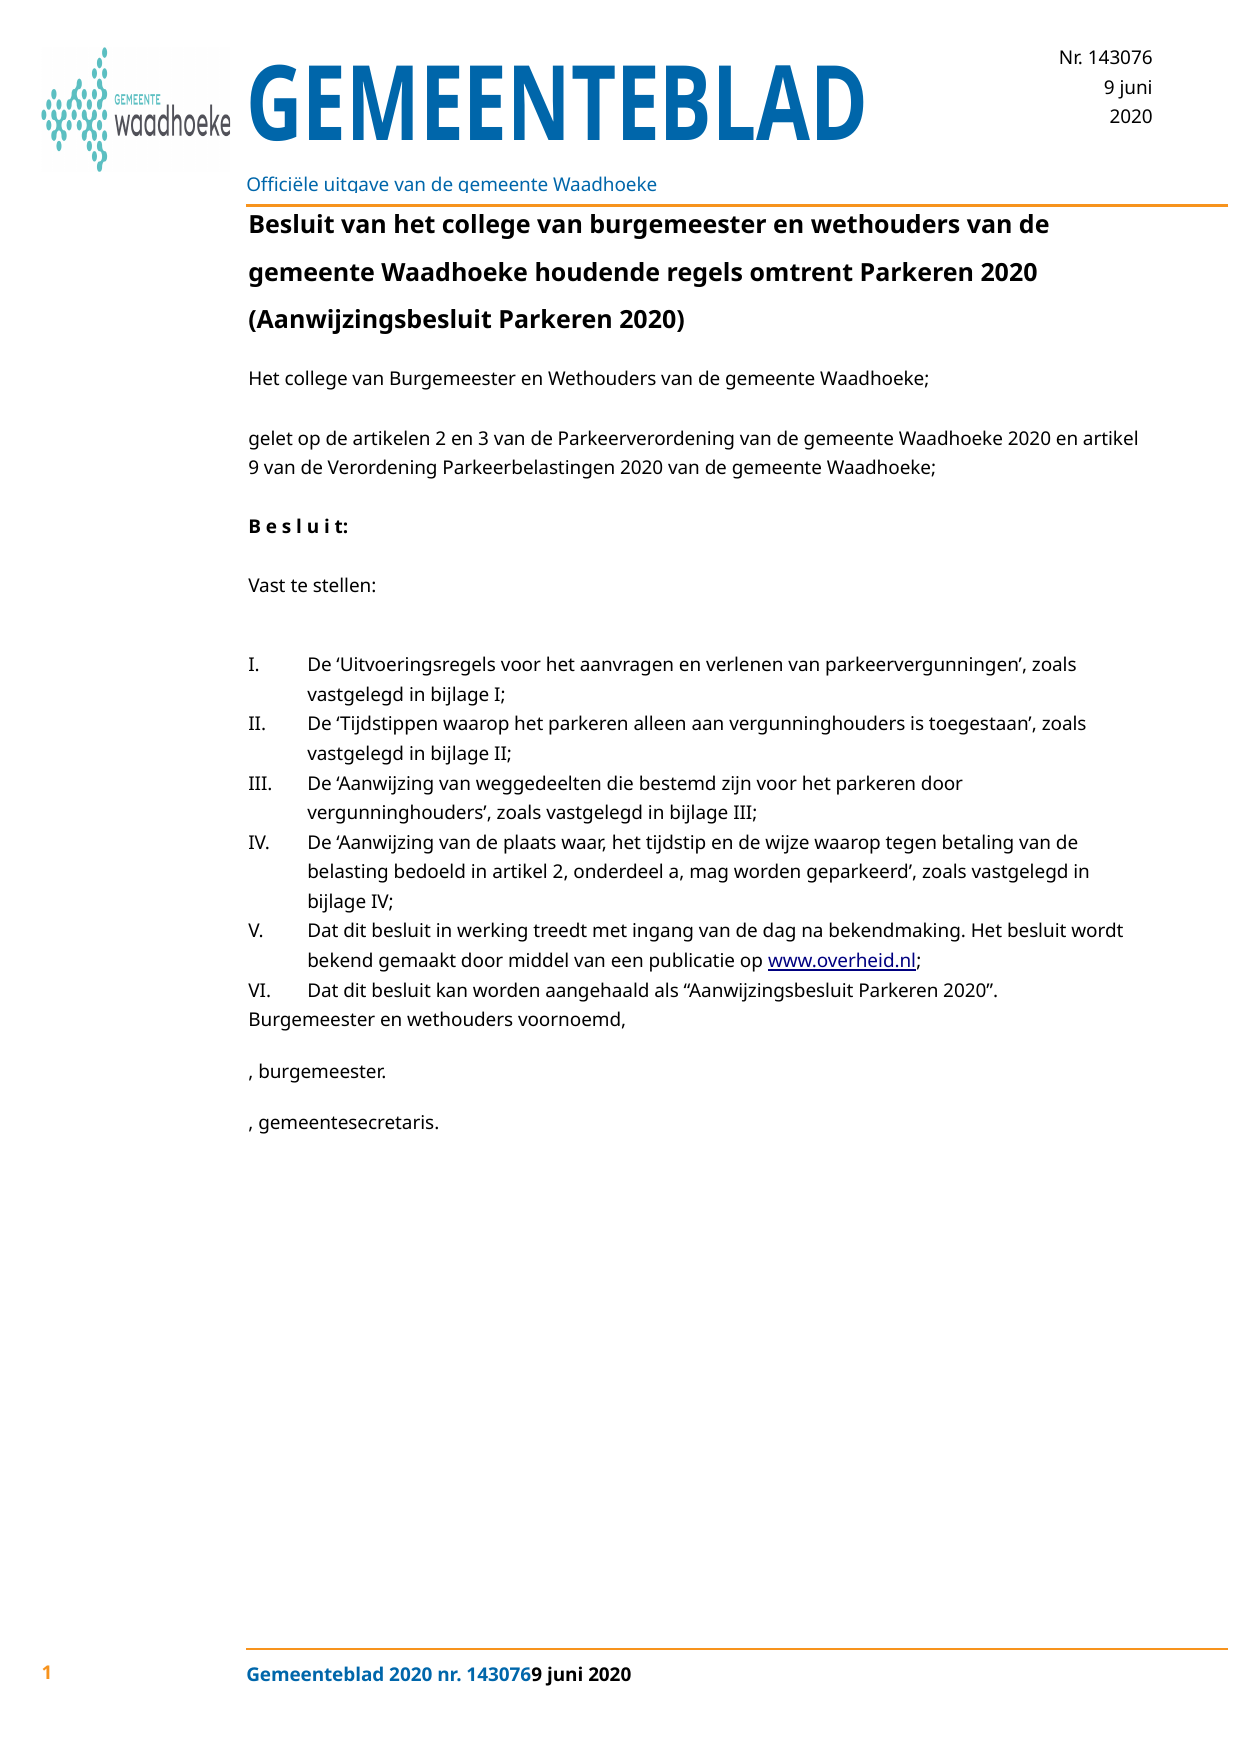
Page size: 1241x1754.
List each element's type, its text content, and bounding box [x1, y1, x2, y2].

list Dat dit besluit kan worden aangehaald als “Aanwijzingsbesluit Parkeren 2020”. [248, 977, 1152, 1003]
list De ‘Tijdstippen waarop het parkeren alleen aan vergunninghouders is toegestaan’, zoals vastgelegd in bijlage II; [248, 711, 1152, 766]
list De ‘Aanwijzing van de plaats waar, het tijdstip en de wijze waarop tegen betaling van de belasting bedoeld in artikel 2, onderdeel a, mag worden geparkeerd’, zoals vastgelegd in bijlage IV; [248, 829, 1152, 914]
text Het college van Burgemeester en Wethouders van de gemeente Waadhoeke; [248, 366, 1152, 391]
list Dat dit besluit in werking treedt met ingang van de dag na bekendmaking. Het besluit wordt bekend gemaakt door middel van een publicatie op www.overheid.nl; [248, 918, 1152, 973]
list De ‘Uitvoeringsregels voor het aanvragen en verlenen van parkeervergunningen’, zoals vastgelegd in bijlage I; [248, 651, 1152, 707]
picture [41, 47, 231, 172]
text Burgemeester en wethouders voornoemd, [248, 1006, 1152, 1032]
text B e s l u i t: [248, 513, 1152, 539]
text Besluit van het college van burgemeester en wethouders van de gemeente Waadhoeke houdende regels omtrent Parkeren 2020 (Aanwijzingsbesluit Parkeren 2020) [248, 207, 1152, 336]
text gelet op de artikelen 2 en 3 van de Parkeerverordening van de gemeente Waadhoeke 2020 en artikel 9 van de Verordening Parkeerbelastingen 2020 van de gemeente Waadhoeke; [248, 425, 1152, 480]
text Vast te stellen: [248, 573, 1152, 598]
list De ‘Aanwijzing van weggedeelten die bestemd zijn voor het parkeren door vergunninghouders’, zoals vastgelegd in bijlage III; [248, 770, 1152, 825]
text , gemeentesecretaris. [248, 1109, 1152, 1135]
text , burgemeester. [248, 1058, 1152, 1084]
